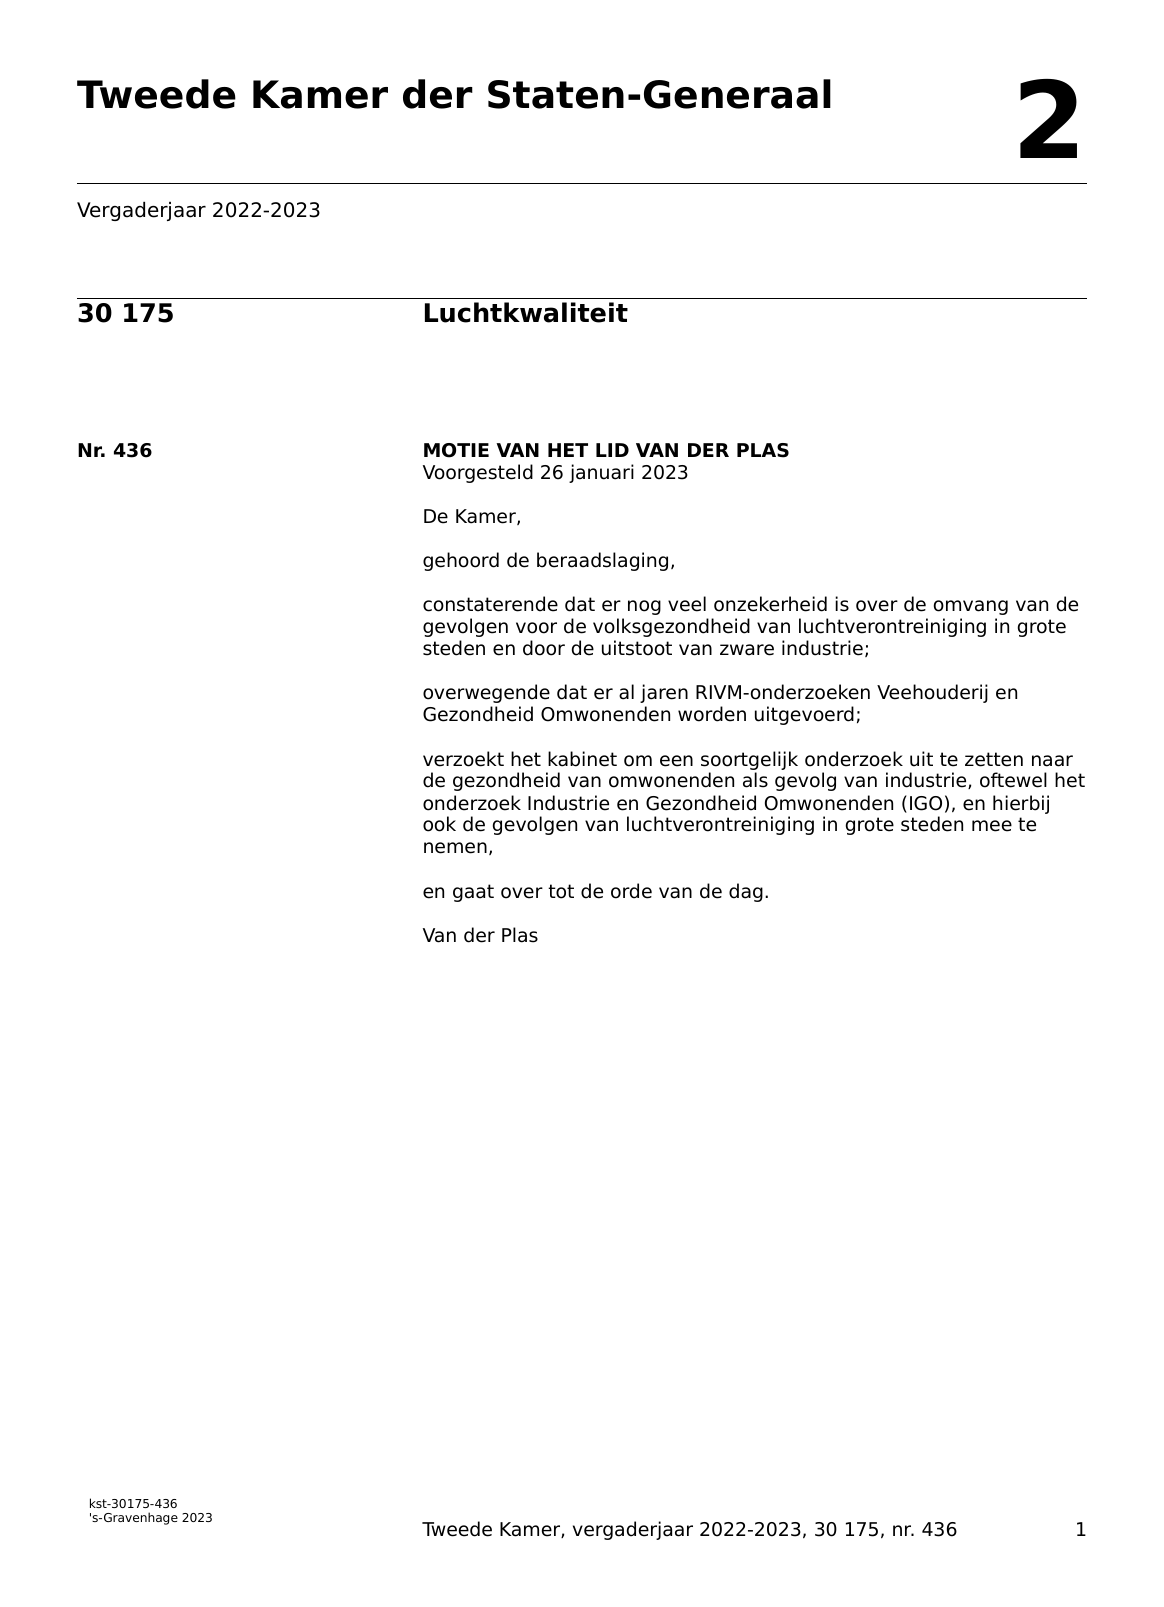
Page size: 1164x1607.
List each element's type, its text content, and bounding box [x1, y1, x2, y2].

text gehoord de beraadslaging, [422, 550, 1087, 572]
text overwegende dat er al jaren RIVM-onderzoeken Veehouderij en Gezondheid Omwonenden worden uitgevoerd; [422, 682, 1087, 726]
table_cell Vergaderjaar 2022-2023 [77, 184, 1087, 298]
subtitle 30 175 Luchtkwaliteit [77, 299, 1087, 329]
text en gaat over tot de orde van de dag. [422, 881, 1087, 902]
text verzoekt het kabinet om een soortgelijk onderzoek uit te zetten naar de gezondheid van omwonenden als gevolg van industrie, oftewel het onderzoek Industrie en Gezondheid Omwonenden (IGO), en hierbij ook de gevolgen van luchtverontreiniging in grote steden mee te nemen, [422, 748, 1087, 858]
text Voorgesteld 26 januari 2023 [422, 462, 1087, 484]
text Van der Plas [422, 925, 1087, 947]
text constaterende dat er nog veel onzekerheid is over de omvang van de gevolgen voor de volksgezondheid van luchtverontreiniging in grote steden en door de uitstoot van zware industrie; [422, 594, 1087, 660]
table_header Tweede Kamer der Staten-Generaal [77, 59, 886, 183]
subtitle Nr. 436 MOTIE VAN HET LID VAN DER PLAS [77, 440, 1087, 462]
text 's-Gravenhage 2023 [88, 1511, 323, 1525]
table_header 2 [886, 59, 1087, 183]
text De Kamer, [422, 506, 1087, 528]
text kst-30175-436 [88, 1497, 323, 1511]
